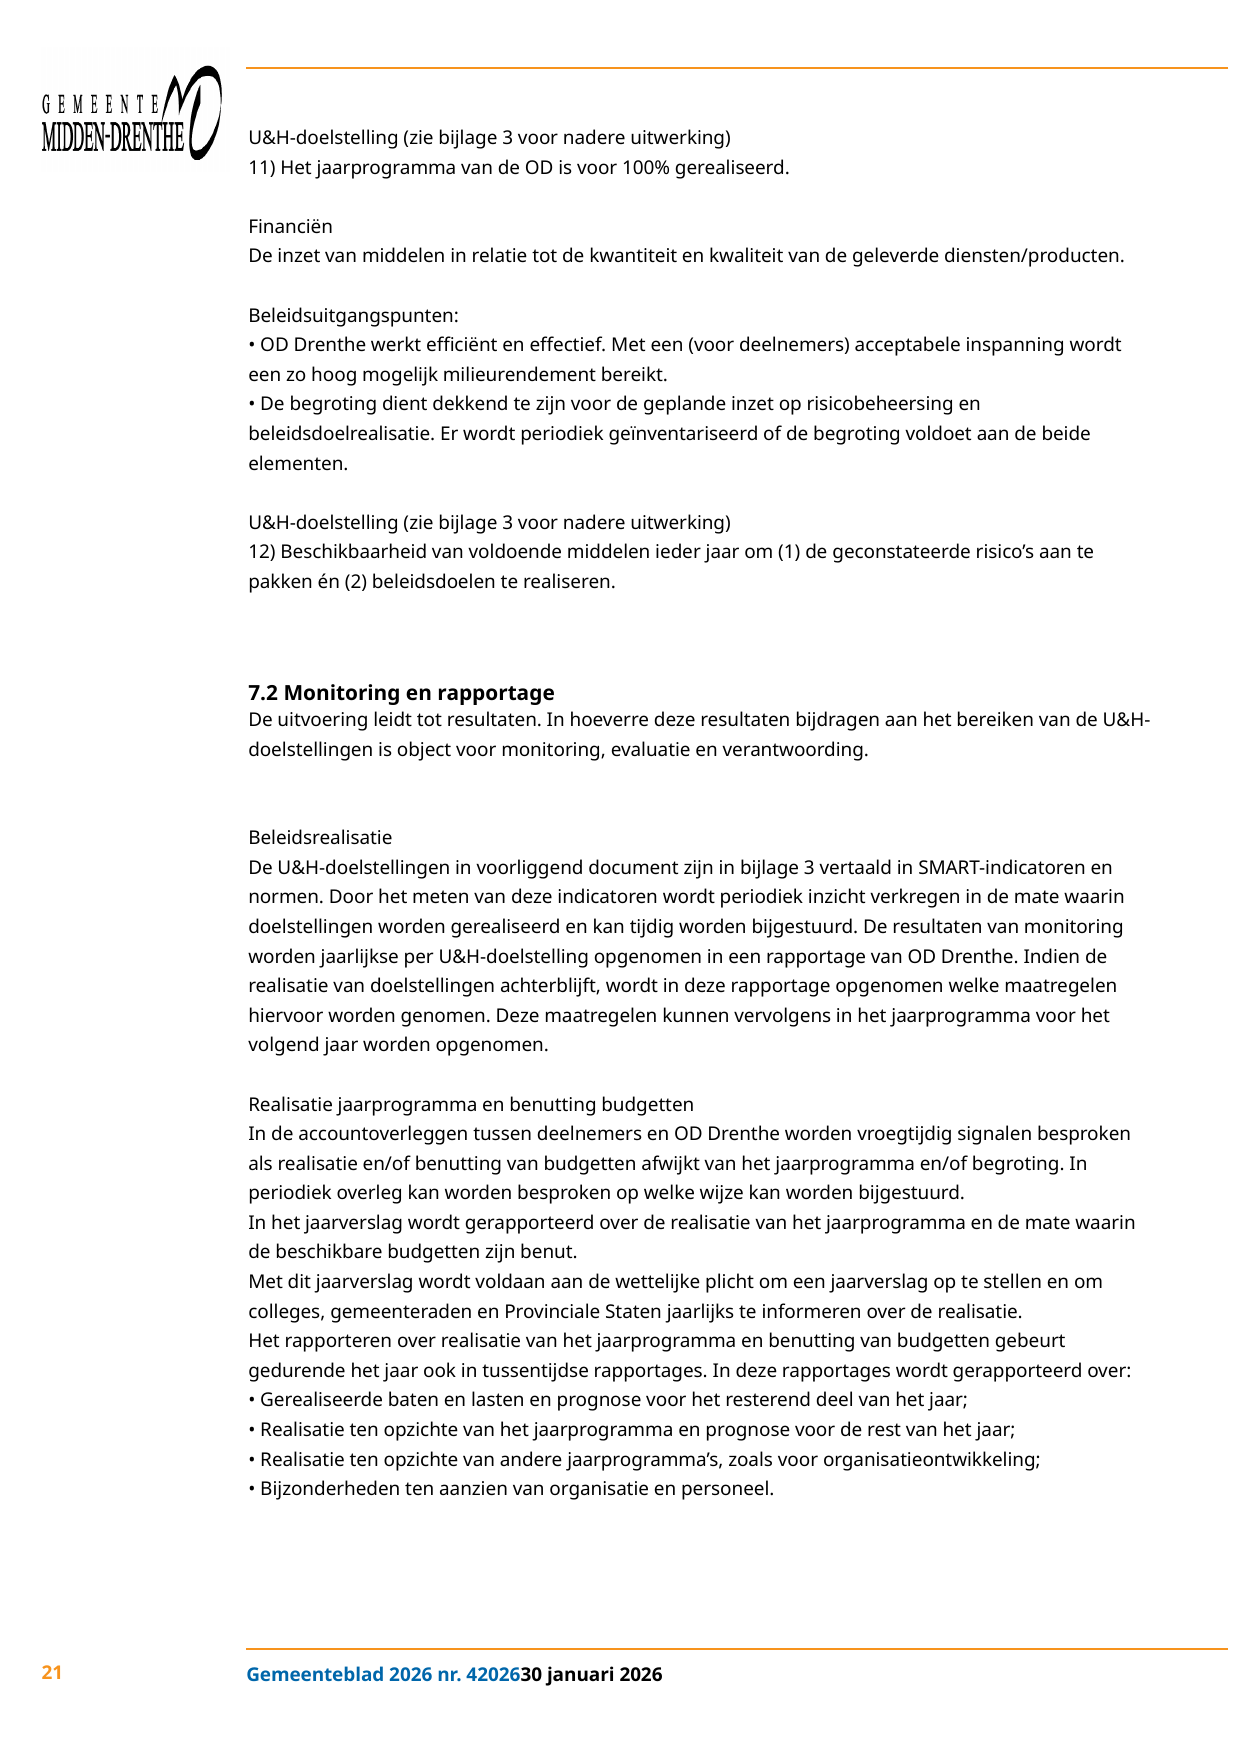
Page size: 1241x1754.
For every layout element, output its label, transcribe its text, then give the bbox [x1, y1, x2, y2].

text 7.2 Monitoring en rapportage [248, 678, 1152, 706]
picture [41, 47, 231, 172]
text Het rapporteren over realisatie van het jaarprogramma en benutting van budgetten gebeurt gedurende het jaar ook in tussentijdse rapportages. In deze rapportages wordt gerapporteerd over: [248, 1327, 1152, 1383]
text • Realisatie ten opzichte van andere jaarprogramma’s, zoals voor organisatieontwikkeling; [248, 1446, 1152, 1471]
text • Realisatie ten opzichte van het jaarprogramma en prognose voor de rest van het jaar; [248, 1416, 1152, 1442]
text • Bijzonderheden ten aanzien van organisatie en personeel. [248, 1475, 1152, 1501]
text De inzet van middelen in relatie tot de kwantiteit en kwaliteit van de geleverde diensten/producten. [248, 243, 1152, 268]
text De uitvoering leidt tot resultaten. In hoeverre deze resultaten bijdragen aan het bereiken van de U&H-doelstellingen is object voor monitoring, evaluatie en verantwoording. [248, 706, 1152, 761]
text Financiën [248, 213, 1152, 239]
text U&H-doelstelling (zie bijlage 3 voor nadere uitwerking) [248, 124, 1152, 150]
text U&H-doelstelling (zie bijlage 3 voor nadere uitwerking) [248, 509, 1152, 535]
text Realisatie jaarprogramma en benutting budgetten [248, 1091, 1152, 1116]
text Beleidsrealisatie [248, 824, 1152, 850]
text • Gerealiseerde baten en lasten en prognose voor het resterend deel van het jaar; [248, 1387, 1152, 1412]
text De U&H-doelstellingen in voorliggend document zijn in bijlage 3 vertaald in SMART-indicatoren en normen. Door het meten van deze indicatoren wordt periodiek inzicht verkregen in de mate waarin doelstellingen worden gerealiseerd en kan tijdig worden bijgestuurd. De resultaten van monitoring worden jaarlijkse per U&H-doelstelling opgenomen in een rapportage van OD Drenthe. Indien de realisatie van doelstellingen achterblijft, wordt in deze rapportage opgenomen welke maatregelen hiervoor worden genomen. Deze maatregelen kunnen vervolgens in het jaarprogramma voor het volgend jaar worden opgenomen. [248, 854, 1152, 1057]
text In het jaarverslag wordt gerapporteerd over de realisatie van het jaarprogramma en de mate waarin de beschikbare budgetten zijn benut. [248, 1209, 1152, 1264]
text Beleidsuitgangspunten: [248, 302, 1152, 328]
text 12) Beschikbaarheid van voldoende middelen ieder jaar om (1) de geconstateerde risico’s aan te pakken én (2) beleidsdoelen te realiseren. [248, 538, 1152, 594]
text • De begroting dient dekkend te zijn voor de geplande inzet op risicobeheersing en beleidsdoelrealisatie. Er wordt periodiek geïnventariseerd of de begroting voldoet aan de beide elementen. [248, 391, 1152, 476]
text 11) Het jaarprogramma van de OD is voor 100% gerealiseerd. [248, 154, 1152, 180]
text In de accountoverleggen tussen deelnemers en OD Drenthe worden vroegtijdig signalen besproken als realisatie en/of benutting van budgetten afwijkt van het jaarprogramma en/of begroting. In periodiek overleg kan worden besproken op welke wijze kan worden bijgestuurd. [248, 1120, 1152, 1205]
text Met dit jaarverslag wordt voldaan aan de wettelijke plicht om een jaarverslag op te stellen en om colleges, gemeenteraden en Provinciale Staten jaarlijks te informeren over de realisatie. [248, 1268, 1152, 1323]
text • OD Drenthe werkt efficiënt en effectief. Met een (voor deelnemers) acceptabele inspanning wordt een zo hoog mogelijk milieurendement bereikt. [248, 331, 1152, 387]
